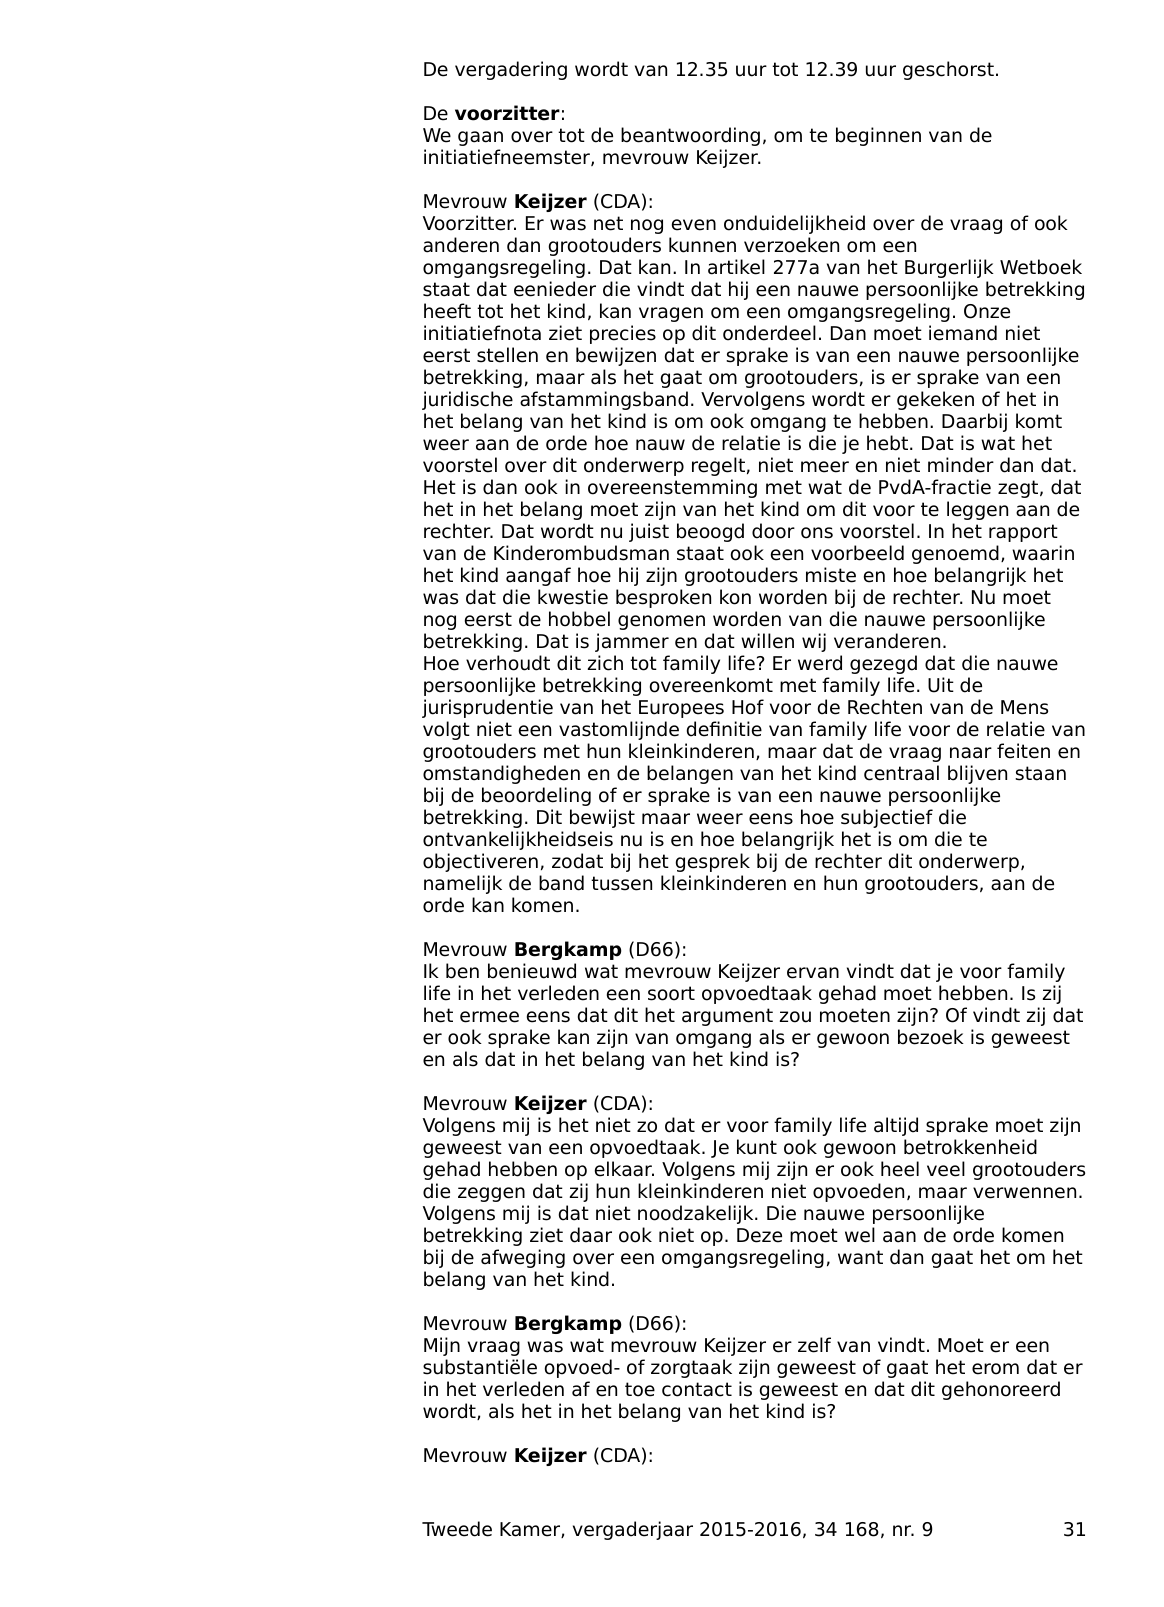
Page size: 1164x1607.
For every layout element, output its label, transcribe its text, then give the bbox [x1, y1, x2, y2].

text Hoe verhoudt dit zich tot family life? Er werd gezegd dat die nauwe persoonlijke betrekking overeenkomt met family life. Uit de jurisprudentie van het Europees Hof voor de Rechten van de Mens volgt niet een vastomlijnde definitie van family life voor de relatie van grootouders met hun kleinkinderen, maar dat de vraag naar feiten en omstandigheden en de belangen van het kind centraal blijven staan bij de beoordeling of er sprake is van een nauwe persoonlijke betrekking. Dit bewijst maar weer eens hoe subjectief die ontvankelijkheidseis nu is en hoe belangrijk het is om die te objectiveren, zodat bij het gesprek bij de rechter dit onderwerp, namelijk de band tussen kleinkinderen en hun grootouders, aan de orde kan komen. [422, 653, 1087, 917]
text Mevrouw Keijzer (CDA): [422, 191, 1087, 213]
text De voorzitter: [422, 103, 1087, 125]
text Mijn vraag was wat mevrouw Keijzer er zelf van vindt. Moet er een substantiële opvoed- of zorgtaak zijn geweest of gaat het erom dat er in het verleden af en toe contact is geweest en dat dit gehonoreerd wordt, als het in het belang van het kind is? [422, 1335, 1087, 1423]
text Ik ben benieuwd wat mevrouw Keijzer ervan vindt dat je voor family life in het verleden een soort opvoedtaak gehad moet hebben. Is zij het ermee eens dat dit het argument zou moeten zijn? Of vindt zij dat er ook sprake kan zijn van omgang als er gewoon bezoek is geweest en als dat in het belang van het kind is? [422, 961, 1087, 1071]
text Mevrouw Bergkamp (D66): [422, 939, 1087, 961]
text De vergadering wordt van 12.35 uur tot 12.39 uur geschorst. [422, 59, 1087, 81]
text Mevrouw Keijzer (CDA): [422, 1093, 1087, 1115]
text Volgens mij is het niet zo dat er voor family life altijd sprake moet zijn geweest van een opvoedtaak. Je kunt ook gewoon betrokkenheid gehad hebben op elkaar. Volgens mij zijn er ook heel veel grootouders die zeggen dat zij hun kleinkinderen niet opvoeden, maar verwennen. Volgens mij is dat niet noodzakelijk. Die nauwe persoonlijke betrekking ziet daar ook niet op. Deze moet wel aan de orde komen bij de afweging over een omgangsregeling, want dan gaat het om het belang van het kind. [422, 1115, 1087, 1291]
text Mevrouw Bergkamp (D66): [422, 1313, 1087, 1335]
text Mevrouw Keijzer (CDA): [422, 1445, 1087, 1467]
text Het is dan ook in overeenstemming met wat de PvdA-fractie zegt, dat het in het belang moet zijn van het kind om dit voor te leggen aan de rechter. Dat wordt nu juist beoogd door ons voorstel. In het rapport van de Kinderombudsman staat ook een voorbeeld genoemd, waarin het kind aangaf hoe hij zijn grootouders miste en hoe belangrijk het was dat die kwestie besproken kon worden bij de rechter. Nu moet nog eerst de hobbel genomen worden van die nauwe persoonlijke betrekking. Dat is jammer en dat willen wij veranderen. [422, 477, 1087, 653]
text Voorzitter. Er was net nog even onduidelijkheid over de vraag of ook anderen dan grootouders kunnen verzoeken om een omgangsregeling. Dat kan. In artikel 277a van het Burgerlijk Wetboek staat dat eenieder die vindt dat hij een nauwe persoonlijke betrekking heeft tot het kind, kan vragen om een omgangsregeling. Onze initiatiefnota ziet precies op dit onderdeel. Dan moet iemand niet eerst stellen en bewijzen dat er sprake is van een nauwe persoonlijke betrekking, maar als het gaat om grootouders, is er sprake van een juridische afstammingsband. Vervolgens wordt er gekeken of het in het belang van het kind is om ook omgang te hebben. Daarbij komt weer aan de orde hoe nauw de relatie is die je hebt. Dat is wat het voorstel over dit onderwerp regelt, niet meer en niet minder dan dat. [422, 213, 1087, 477]
text We gaan over tot de beantwoording, om te beginnen van de initiatiefneemster, mevrouw Keijzer. [422, 125, 1087, 169]
